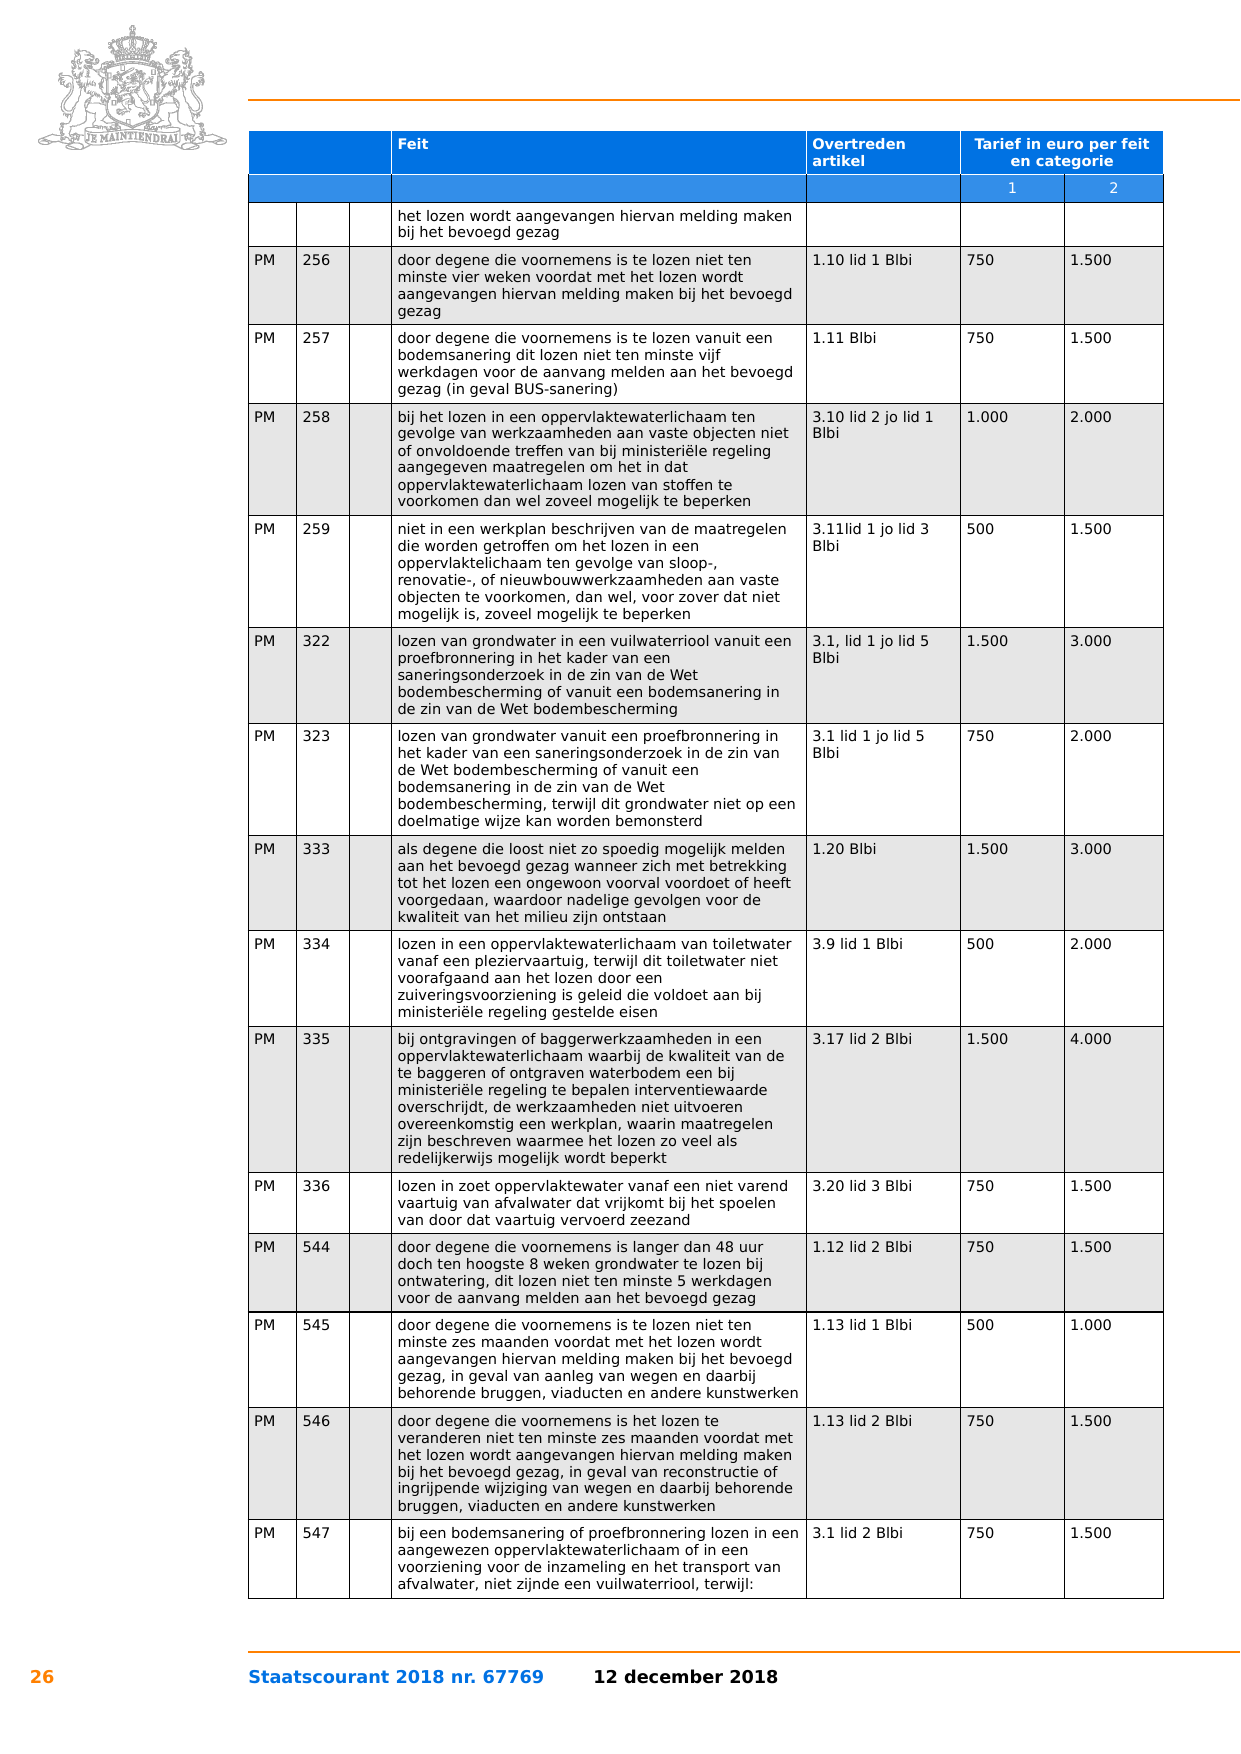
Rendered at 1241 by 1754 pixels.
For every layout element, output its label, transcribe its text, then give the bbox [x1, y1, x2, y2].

table_cell als degene die loost niet zo spoedig mogelijk melden aan het bevoegd gezag wanneer zich met betrekking tot het lozen een ongewoon voorval voordoet of heeft voorgedaan, waardoor nadelige gevolgen voor de kwaliteit van het milieu zijn ontstaan [392, 836, 806, 930]
table_cell [350, 1234, 391, 1311]
table_cell [249, 175, 391, 202]
table_cell 1.12 lid 2 Blbi [807, 1234, 960, 1311]
table_cell [350, 1027, 391, 1172]
table_cell 1.10 lid 1 Blbi [807, 247, 960, 324]
table_cell PM [249, 325, 296, 403]
table_cell 750 [961, 1173, 1064, 1233]
table_cell [249, 203, 296, 246]
table_header Overtreden artikel [807, 131, 960, 174]
table_cell 2 [1065, 175, 1163, 202]
table_cell PM [249, 931, 296, 1026]
table_cell 750 [961, 1520, 1064, 1597]
table_cell 1.500 [1065, 1408, 1163, 1519]
table_cell 2.000 [1065, 931, 1163, 1026]
table_cell 1.13 lid 1 Blbi [807, 1313, 960, 1407]
table_cell 1.13 lid 2 Blbi [807, 1408, 960, 1519]
table_cell 334 [297, 931, 349, 1026]
table_cell 1.000 [1065, 1313, 1163, 1407]
table_cell PM [249, 1520, 296, 1597]
table_cell [350, 724, 391, 835]
table_cell 750 [961, 1408, 1064, 1519]
table_cell 257 [297, 325, 349, 403]
table_cell PM [249, 247, 296, 324]
table_cell lozen van grondwater vanuit een proefbronnering in het kader van een saneringsonderzoek in de zin van de Wet bodembescherming of vanuit een bodemsanering in de zin van de Wet bodembescherming, terwijl dit grondwater niet op een doelmatige wijze kan worden bemonsterd [392, 724, 806, 835]
table_cell [350, 931, 391, 1026]
table_cell 259 [297, 516, 349, 627]
table_cell 3.11lid 1 jo lid 3 Blbi [807, 516, 960, 627]
table_cell PM [249, 1027, 296, 1172]
table_cell door degene die voornemens is te lozen niet ten minste vier weken voordat met het lozen wordt aangevangen hiervan melding maken bij het bevoegd gezag [392, 247, 806, 324]
table_cell door degene die voornemens is langer dan 48 uur doch ten hoogste 8 weken grondwater te lozen bij ontwatering, dit lozen niet ten minste 5 werkdagen voor de aanvang melden aan het bevoegd gezag [392, 1234, 806, 1311]
table_cell PM [249, 628, 296, 723]
table_cell 750 [961, 724, 1064, 835]
table_cell 258 [297, 404, 349, 515]
table_cell 3.9 lid 1 Blbi [807, 931, 960, 1026]
table_cell [350, 325, 391, 403]
table_cell PM [249, 1313, 296, 1407]
table_cell 1.11 Blbi [807, 325, 960, 403]
table_cell PM [249, 836, 296, 930]
table_cell 1.500 [1065, 1520, 1163, 1597]
table_cell [807, 203, 960, 246]
table_cell [297, 203, 349, 246]
table_cell 544 [297, 1234, 349, 1311]
table_cell lozen van grondwater in een vuilwaterriool vanuit een proefbronnering in het kader van een saneringsonderzoek in de zin van de Wet bodembescherming of vanuit een bodemsanering in de zin van de Wet bodembescherming [392, 628, 806, 723]
table_cell bij ontgravingen of baggerwerkzaamheden in een oppervlaktewaterlichaam waarbij de kwaliteit van de te baggeren of ontgraven waterbodem een bij ministeriële regeling te bepalen interventiewaarde overschrijdt, de werkzaamheden niet uitvoeren overeenkomstig een werkplan, waarin maatregelen zijn beschreven waarmee het lozen zo veel als redelijkerwijs mogelijk wordt beperkt [392, 1027, 806, 1172]
table_cell [350, 1520, 391, 1597]
picture [38, 25, 227, 150]
table_cell 1.500 [1065, 325, 1163, 403]
table_cell 3.1 lid 2 Blbi [807, 1520, 960, 1597]
table_cell [350, 628, 391, 723]
table_cell 1.500 [961, 836, 1064, 930]
table_cell 1.20 Blbi [807, 836, 960, 930]
table_cell PM [249, 516, 296, 627]
table_cell niet in een werkplan beschrijven van de maatregelen die worden getroffen om het lozen in een oppervlaktelichaam ten gevolge van sloop-, renovatie-, of nieuwbouwwerkzaamheden aan vaste objecten te voorkomen, dan wel, voor zover dat niet mogelijk is, zoveel mogelijk te beperken [392, 516, 806, 627]
table_cell 1.500 [1065, 516, 1163, 627]
table_cell 1.000 [961, 404, 1064, 515]
table_cell 3.20 lid 3 Blbi [807, 1173, 960, 1233]
table_cell [807, 175, 960, 202]
table_cell [350, 1173, 391, 1233]
table_cell 546 [297, 1408, 349, 1519]
table_cell 3.17 lid 2 Blbi [807, 1027, 960, 1172]
table_cell [1065, 203, 1163, 246]
table_cell 1.500 [961, 1027, 1064, 1172]
table_cell 500 [961, 931, 1064, 1026]
table_cell bij een bodemsanering of proefbronnering lozen in een aangewezen oppervlaktewaterlichaam of in een voorziening voor de inzameling en het transport van afvalwater, niet zijnde een vuilwaterriool, terwijl: [392, 1520, 806, 1597]
table_cell 1 [961, 175, 1064, 202]
table_cell PM [249, 1173, 296, 1233]
table_cell 3.000 [1065, 836, 1163, 930]
table_cell [350, 1408, 391, 1519]
table_cell 2.000 [1065, 404, 1163, 515]
table_cell [350, 404, 391, 515]
table_cell PM [249, 1234, 296, 1311]
table_cell 3.1, lid 1 jo lid 5 Blbi [807, 628, 960, 723]
table_cell 1.500 [961, 628, 1064, 723]
table_cell 500 [961, 516, 1064, 627]
table_cell 1.500 [1065, 247, 1163, 324]
table_cell 545 [297, 1313, 349, 1407]
table_cell 333 [297, 836, 349, 930]
table_header [249, 131, 391, 174]
table_cell bij het lozen in een oppervlaktewaterlichaam ten gevolge van werkzaamheden aan vaste objecten niet of onvoldoende treffen van bij ministeriële regeling aangegeven maatregelen om het in dat oppervlaktewaterlichaam lozen van stoffen te voorkomen dan wel zoveel mogelijk te beperken [392, 404, 806, 515]
table_cell [392, 175, 806, 202]
table_cell 1.500 [1065, 1173, 1163, 1233]
table_cell 322 [297, 628, 349, 723]
table_cell [961, 203, 1064, 246]
table_cell lozen in een oppervlaktewaterlichaam van toiletwater vanaf een pleziervaartuig, terwijl dit toiletwater niet voorafgaand aan het lozen door een zuiveringsvoorziening is geleid die voldoet aan bij ministeriële regeling gestelde eisen [392, 931, 806, 1026]
table_cell 4.000 [1065, 1027, 1163, 1172]
table_cell [350, 203, 391, 246]
table_cell 323 [297, 724, 349, 835]
table_cell [350, 1313, 391, 1407]
table_cell 3.10 lid 2 jo lid 1 Blbi [807, 404, 960, 515]
table_cell door degene die voornemens is te lozen vanuit een bodemsanering dit lozen niet ten minste vijf werkdagen voor de aanvang melden aan het bevoegd gezag (in geval BUS-sanering) [392, 325, 806, 403]
table_cell lozen in zoet oppervlaktewater vanaf een niet varend vaartuig van afvalwater dat vrijkomt bij het spoelen van door dat vaartuig vervoerd zeezand [392, 1173, 806, 1233]
table_cell door degene die voornemens is het lozen te veranderen niet ten minste zes maanden voordat met het lozen wordt aangevangen hiervan melding maken bij het bevoegd gezag, in geval van reconstructie of ingrijpende wijziging van wegen en daarbij behorende bruggen, viaducten en andere kunstwerken [392, 1408, 806, 1519]
table_cell 547 [297, 1520, 349, 1597]
table_header Tarief in euro per feit en categorie [961, 131, 1163, 174]
table_cell 750 [961, 325, 1064, 403]
table_cell [350, 836, 391, 930]
table_cell 256 [297, 247, 349, 324]
table_cell 335 [297, 1027, 349, 1172]
table_cell [350, 516, 391, 627]
table_cell 3.1 lid 1 jo lid 5 Blbi [807, 724, 960, 835]
table_cell [350, 247, 391, 324]
table_cell 750 [961, 247, 1064, 324]
table_cell 500 [961, 1313, 1064, 1407]
table_header Feit [392, 131, 806, 174]
table_cell 1.500 [1065, 1234, 1163, 1311]
table_cell PM [249, 404, 296, 515]
table_cell PM [249, 1408, 296, 1519]
table_cell 336 [297, 1173, 349, 1233]
table_cell PM [249, 724, 296, 835]
table_cell door degene die voornemens is te lozen niet ten minste zes maanden voordat met het lozen wordt aangevangen hiervan melding maken bij het bevoegd gezag, in geval van aanleg van wegen en daarbij behorende bruggen, viaducten en andere kunstwerken [392, 1313, 806, 1407]
table_cell 2.000 [1065, 724, 1163, 835]
table_cell het lozen wordt aangevangen hiervan melding maken bij het bevoegd gezag [392, 203, 806, 246]
table_cell 3.000 [1065, 628, 1163, 723]
table_cell 750 [961, 1234, 1064, 1311]
